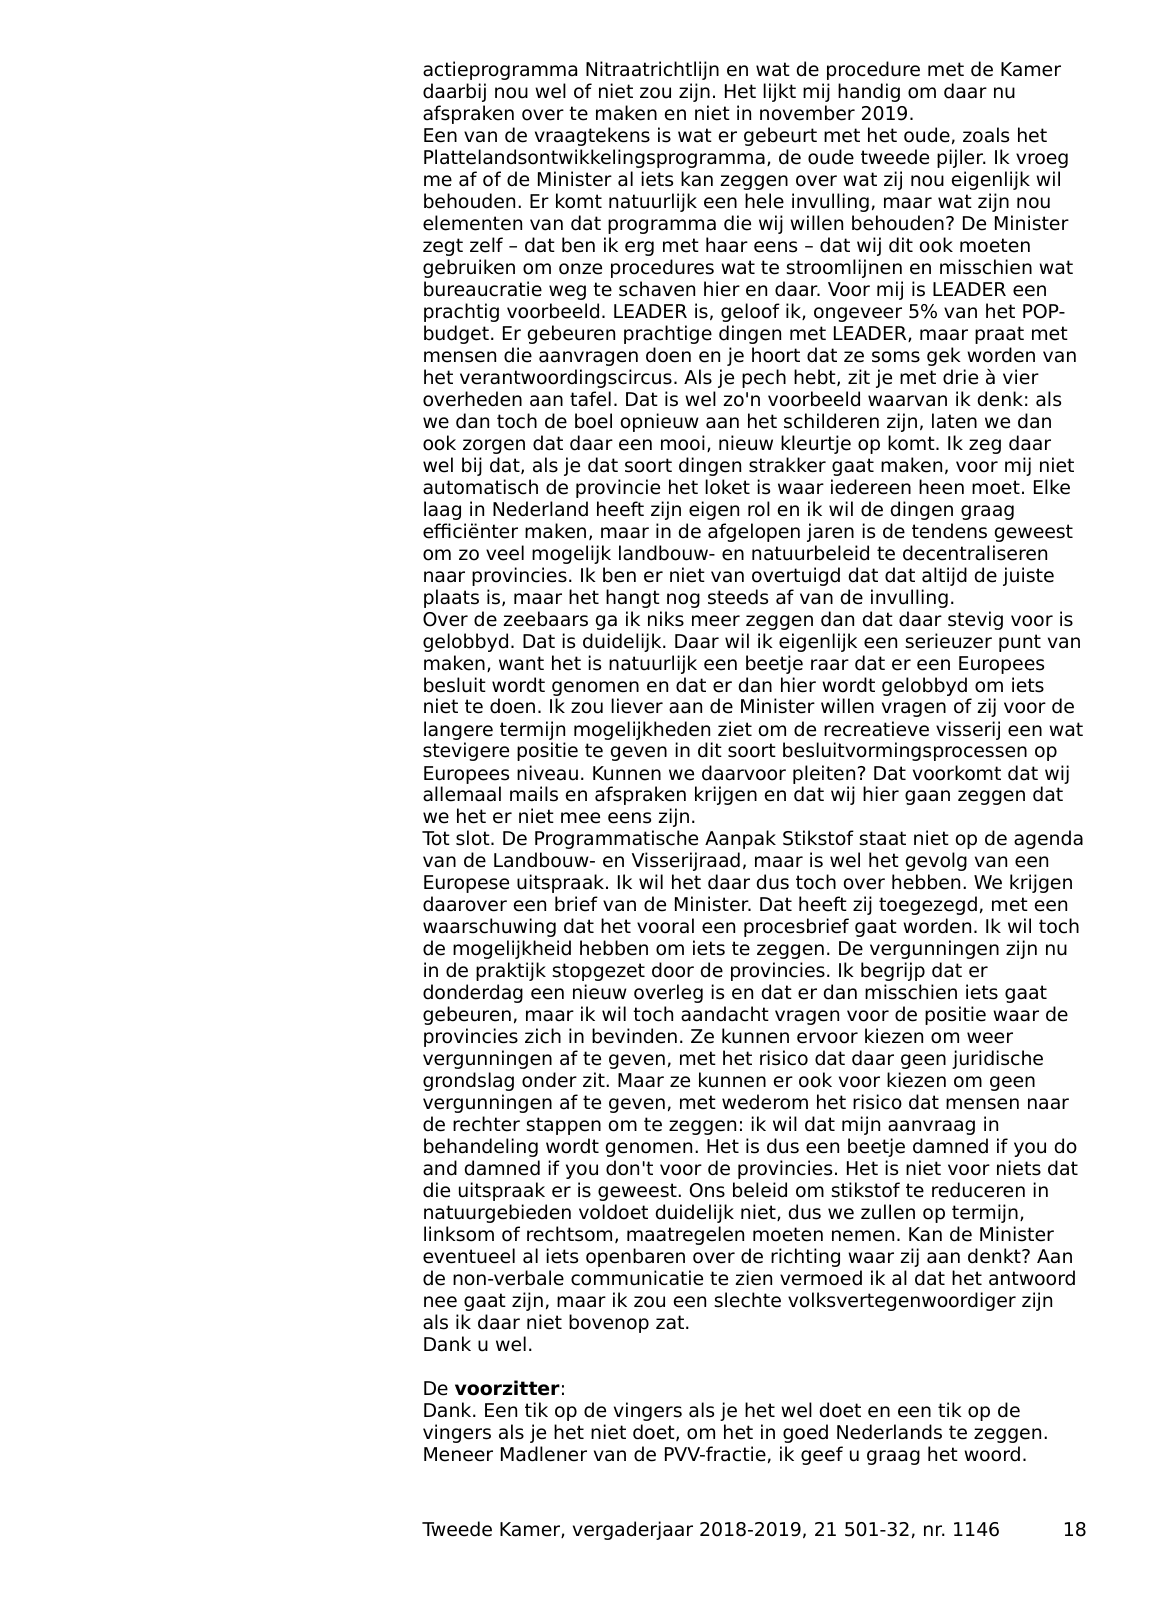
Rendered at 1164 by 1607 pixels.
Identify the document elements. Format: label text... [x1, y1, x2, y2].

text actieprogramma Nitraatrichtlijn en wat de procedure met de Kamer daarbij nou wel of niet zou zijn. Het lijkt mij handig om daar nu afspraken over te maken en niet in november 2019. [422, 59, 1087, 125]
text Tot slot. De Programmatische Aanpak Stikstof staat niet op de agenda van de Landbouw- en Visserijraad, maar is wel het gevolg van een Europese uitspraak. Ik wil het daar dus toch over hebben. We krijgen daarover een brief van de Minister. Dat heeft zij toegezegd, met een waarschuwing dat het vooral een procesbrief gaat worden. Ik wil toch de mogelijkheid hebben om iets te zeggen. De vergunningen zijn nu in de praktijk stopgezet door de provincies. Ik begrijp dat er donderdag een nieuw overleg is en dat er dan misschien iets gaat gebeuren, maar ik wil toch aandacht vragen voor de positie waar de provincies zich in bevinden. Ze kunnen ervoor kiezen om weer vergunningen af te geven, met het risico dat daar geen juridische grondslag onder zit. Maar ze kunnen er ook voor kiezen om geen vergunningen af te geven, met wederom het risico dat mensen naar de rechter stappen om te zeggen: ik wil dat mijn aanvraag in behandeling wordt genomen. Het is dus een beetje damned if you do and damned if you don't voor de provincies. Het is niet voor niets dat die uitspraak er is geweest. Ons beleid om stikstof te reduceren in natuurgebieden voldoet duidelijk niet, dus we zullen op termijn, linksom of rechtsom, maatregelen moeten nemen. Kan de Minister eventueel al iets openbaren over de richting waar zij aan denkt? Aan de non-verbale communicatie te zien vermoed ik al dat het antwoord nee gaat zijn, maar ik zou een slechte volksvertegenwoordiger zijn als ik daar niet bovenop zat. [422, 828, 1087, 1334]
text De voorzitter: [422, 1378, 1087, 1400]
text Een van de vraagtekens is wat er gebeurt met het oude, zoals het Plattelandsontwikkelingsprogramma, de oude tweede pijler. Ik vroeg me af of de Minister al iets kan zeggen over wat zij nou eigenlijk wil behouden. Er komt natuurlijk een hele invulling, maar wat zijn nou elementen van dat programma die wij willen behouden? De Minister zegt zelf – dat ben ik erg met haar eens – dat wij dit ook moeten gebruiken om onze procedures wat te stroomlijnen en misschien wat bureaucratie weg te schaven hier en daar. Voor mij is LEADER een prachtig voorbeeld. LEADER is, geloof ik, ongeveer 5% van het POP-budget. Er gebeuren prachtige dingen met LEADER, maar praat met mensen die aanvragen doen en je hoort dat ze soms gek worden van het verantwoordingscircus. Als je pech hebt, zit je met drie à vier overheden aan tafel. Dat is wel zo'n voorbeeld waarvan ik denk: als we dan toch de boel opnieuw aan het schilderen zijn, laten we dan ook zorgen dat daar een mooi, nieuw kleurtje op komt. Ik zeg daar wel bij dat, als je dat soort dingen strakker gaat maken, voor mij niet automatisch de provincie het loket is waar iedereen heen moet. Elke laag in Nederland heeft zijn eigen rol en ik wil de dingen graag efficiënter maken, maar in de afgelopen jaren is de tendens geweest om zo veel mogelijk landbouw- en natuurbeleid te decentraliseren naar provincies. Ik ben er niet van overtuigd dat dat altijd de juiste plaats is, maar het hangt nog steeds af van de invulling. [422, 125, 1087, 608]
text Dank. Een tik op de vingers als je het wel doet en een tik op de vingers als je het niet doet, om het in goed Nederlands te zeggen. Meneer Madlener van de PVV-fractie, ik geef u graag het woord. [422, 1400, 1087, 1466]
text Over de zeebaars ga ik niks meer zeggen dan dat daar stevig voor is gelobbyd. Dat is duidelijk. Daar wil ik eigenlijk een serieuzer punt van maken, want het is natuurlijk een beetje raar dat er een Europees besluit wordt genomen en dat er dan hier wordt gelobbyd om iets niet te doen. Ik zou liever aan de Minister willen vragen of zij voor de langere termijn mogelijkheden ziet om de recreatieve visserij een wat stevigere positie te geven in dit soort besluitvormingsprocessen op Europees niveau. Kunnen we daarvoor pleiten? Dat voorkomt dat wij allemaal mails en afspraken krijgen en dat wij hier gaan zeggen dat we het er niet mee eens zijn. [422, 608, 1087, 828]
text Dank u wel. [422, 1334, 1087, 1356]
